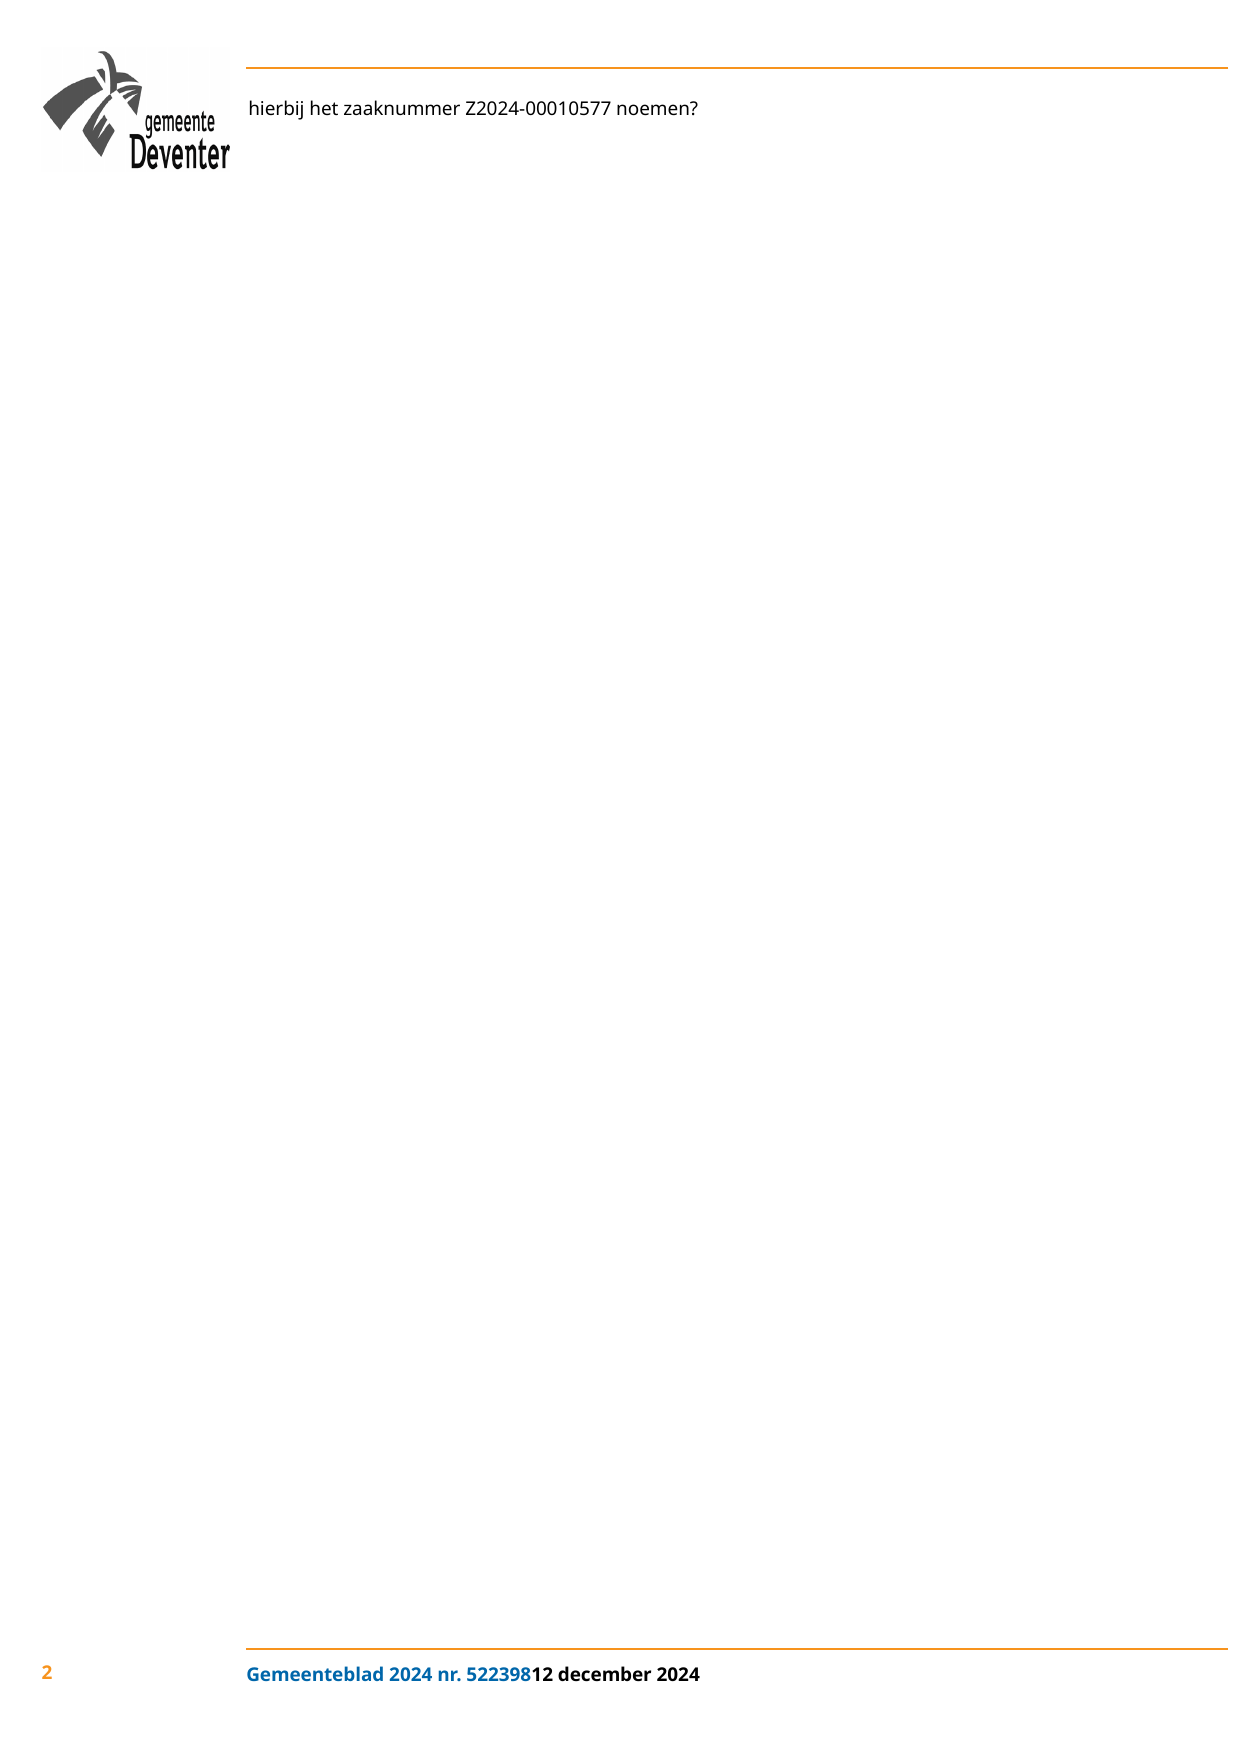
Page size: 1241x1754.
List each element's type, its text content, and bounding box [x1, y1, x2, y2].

text hierbij het zaaknummer Z2024-00010577 noemen? [248, 95, 1152, 121]
picture [41, 47, 231, 172]
